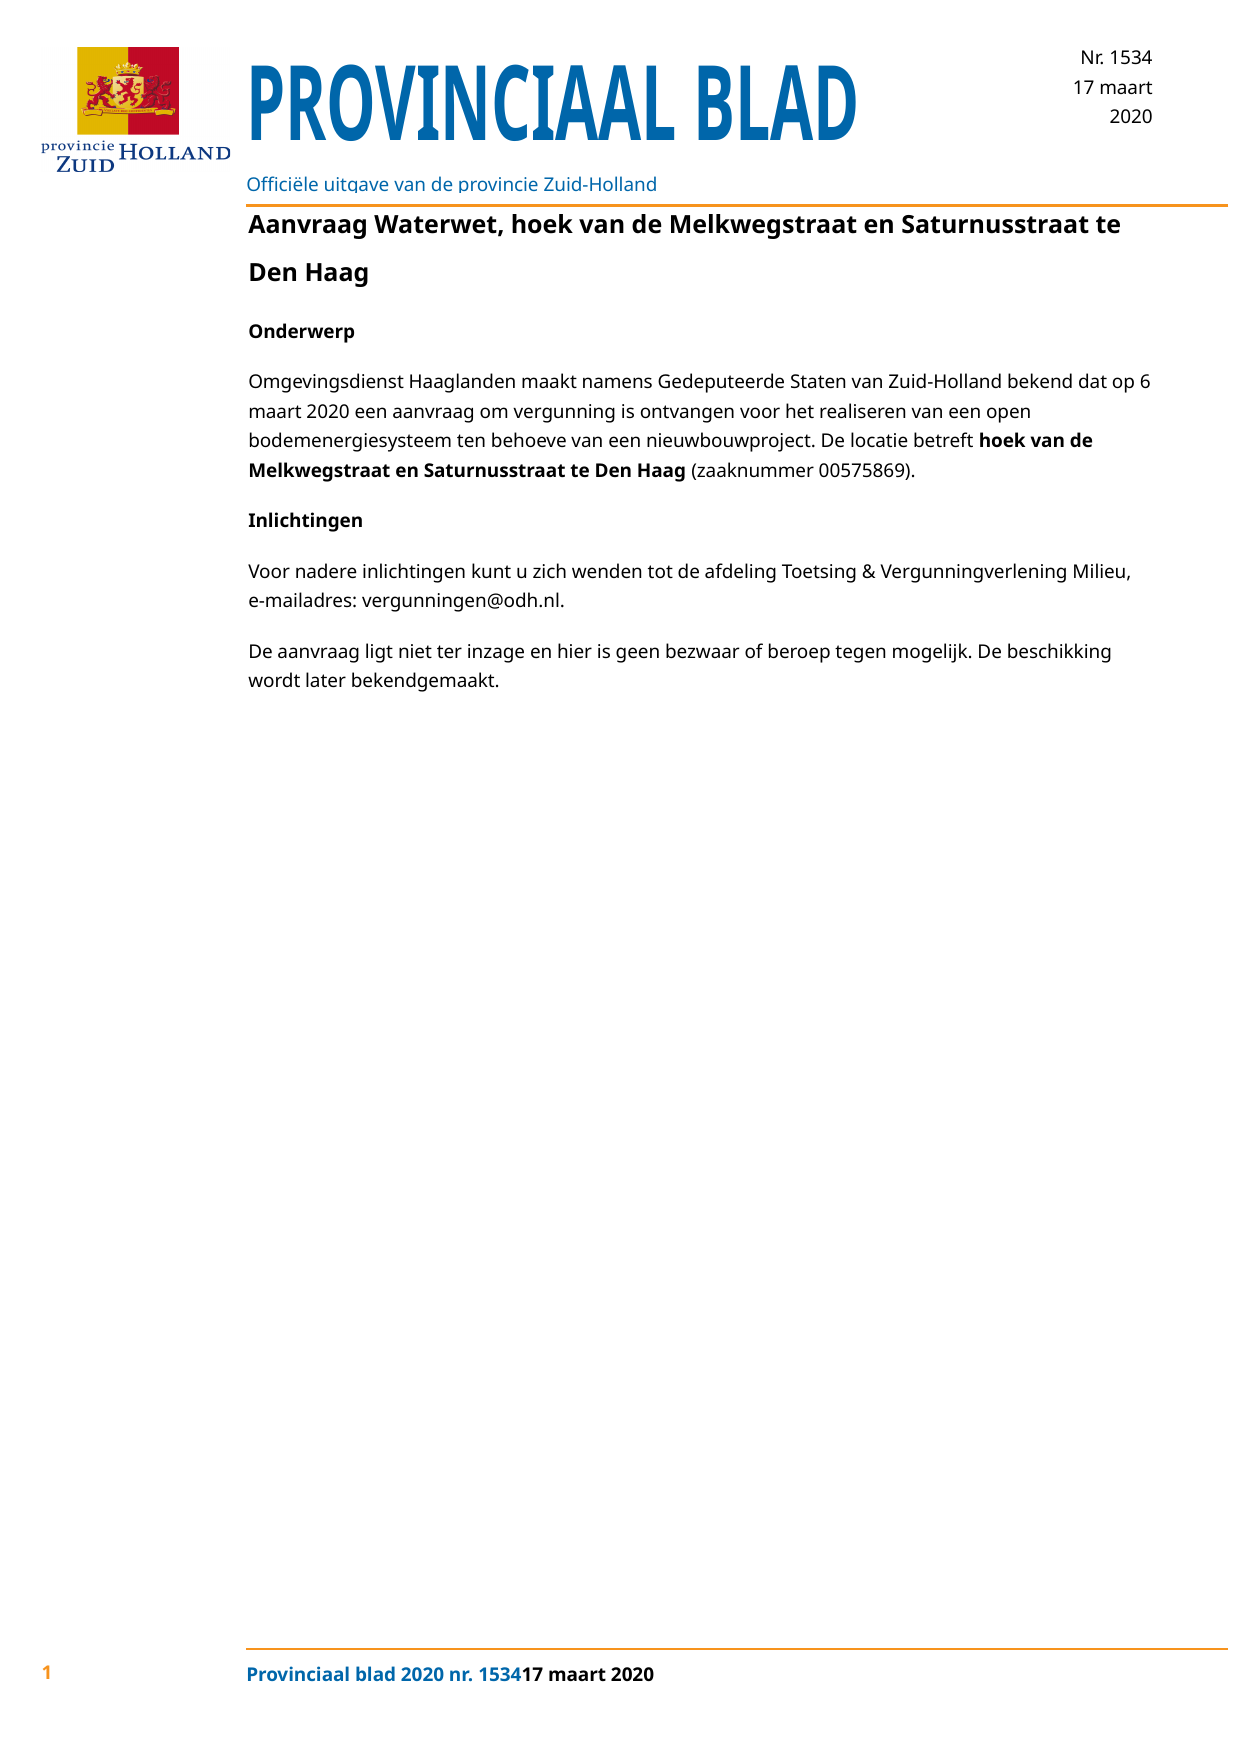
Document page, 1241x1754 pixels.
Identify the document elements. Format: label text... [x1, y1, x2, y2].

text Voor nadere inlichtingen kunt u zich wenden tot de afdeling Toetsing & Vergunningverlening Milieu, e-mailadres: vergunningen@odh.nl. [248, 558, 1152, 613]
text Omgevingsdienst Haaglanden maakt namens Gedeputeerde Staten van Zuid-Holland bekend dat op 6 maart 2020 een aanvraag om vergunning is ontvangen voor het realiseren van een open bodemenergiesysteem ten behoeve van een nieuwbouwproject. De locatie betreft hoek van de Melkwegstraat en Saturnusstraat te Den Haag (zaaknummer 00575869). [248, 368, 1152, 483]
text Inlichtingen [248, 507, 1152, 533]
picture [41, 47, 231, 172]
text De aanvraag ligt niet ter inzage en hier is geen bezwaar of beroep tegen mogelijk. De beschikking wordt later bekendgemaakt. [248, 638, 1152, 693]
text Aanvraag Waterwet, hoek van de Melkwegstraat en Saturnusstraat te Den Haag [248, 207, 1152, 288]
text Onderwerp [248, 318, 1152, 344]
